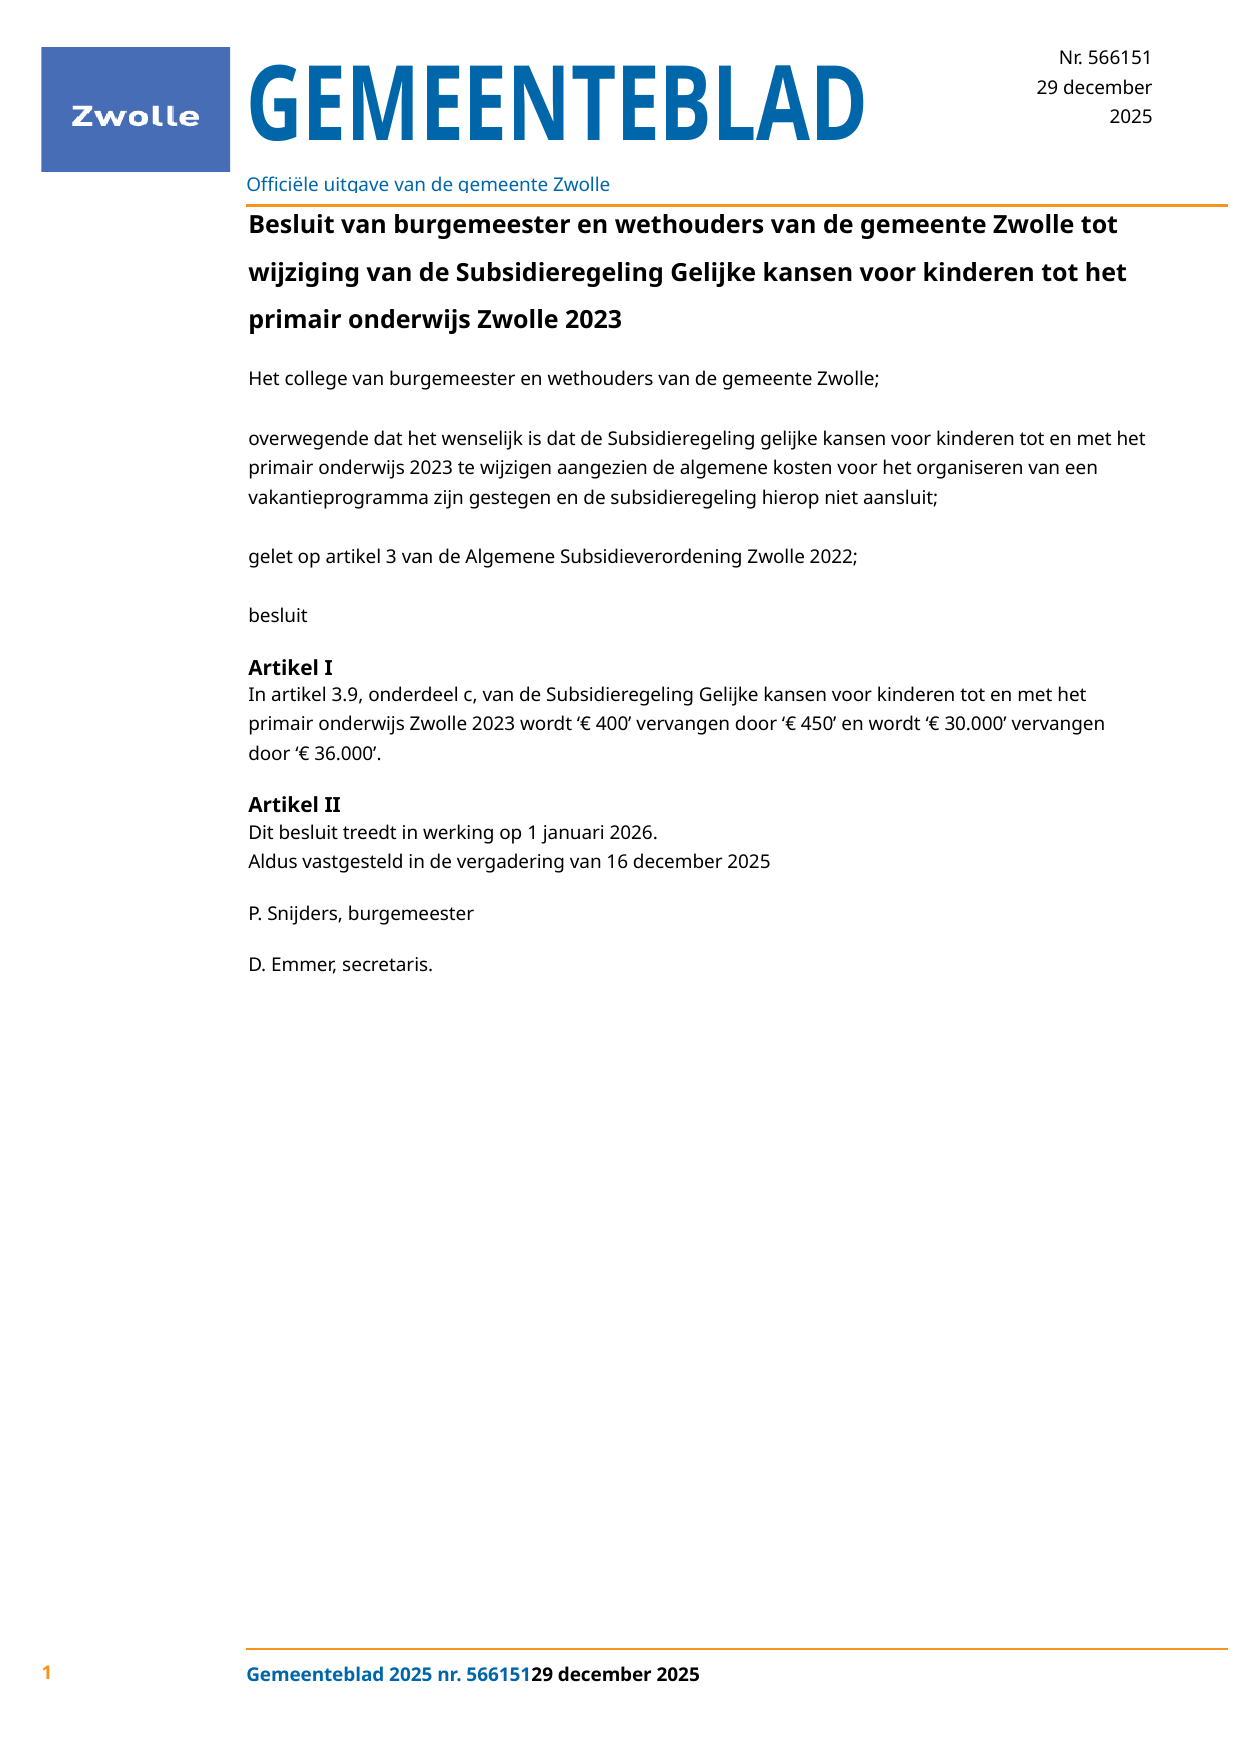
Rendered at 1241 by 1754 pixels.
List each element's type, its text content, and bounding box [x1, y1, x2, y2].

text overwegende dat het wenselijk is dat de Subsidieregeling gelijke kansen voor kinderen tot en met het primair onderwijs 2023 te wijzigen aangezien de algemene kosten voor het organiseren van een vakantieprogramma zijn gestegen en de subsidieregeling hierop niet aansluit; [248, 425, 1152, 509]
text In artikel 3.9, onderdeel c, van de Subsidieregeling Gelijke kansen voor kinderen tot en met het primair onderwijs Zwolle 2023 wordt ‘€ 400’ vervangen door ‘€ 450’ en wordt ‘€ 30.000’ vervangen door ‘€ 36.000’. [248, 681, 1152, 766]
text Artikel I [248, 653, 1152, 681]
text gelet op artikel 3 van de Algemene Subsidieverordening Zwolle 2022; [248, 543, 1152, 569]
text Dit besluit treedt in werking op 1 januari 2026. [248, 819, 1152, 845]
text besluit [248, 602, 1152, 628]
text P. Snijders, burgemeester [248, 900, 1152, 926]
picture [41, 47, 231, 172]
text Besluit van burgemeester en wethouders van de gemeente Zwolle tot wijziging van de Subsidieregeling Gelijke kansen voor kinderen tot het primair onderwijs Zwolle 2023 [248, 207, 1152, 336]
text Artikel II [248, 791, 1152, 819]
text D. Emmer, secretaris. [248, 952, 1152, 977]
text Het college van burgemeester en wethouders van de gemeente Zwolle; [248, 366, 1152, 391]
text Aldus vastgesteld in de vergadering van 16 december 2025 [248, 849, 1152, 874]
